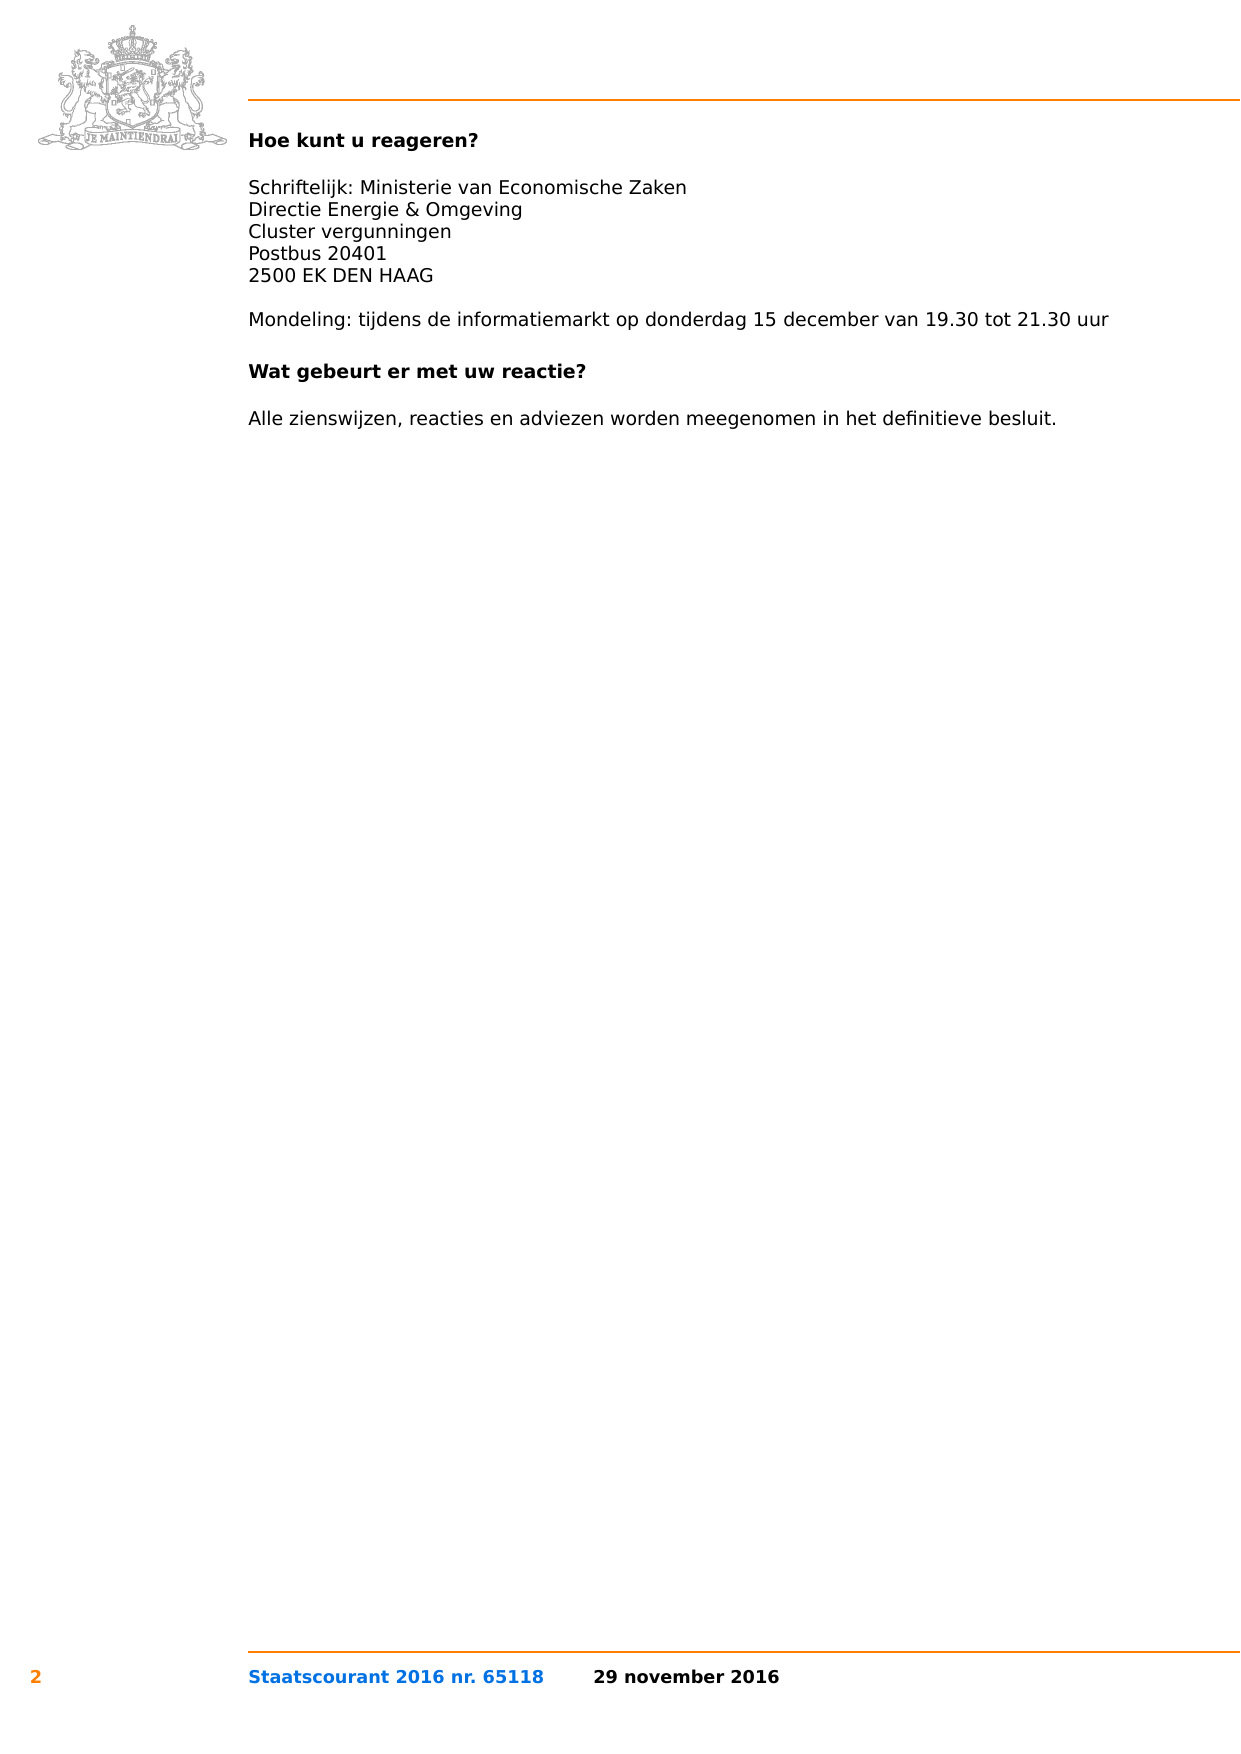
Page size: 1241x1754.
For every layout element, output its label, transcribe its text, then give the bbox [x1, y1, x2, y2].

text Schriftelijk: Ministerie van Economische Zaken [248, 177, 1163, 199]
text Directie Energie & Omgeving [248, 199, 1163, 221]
text 2500 EK DEN HAAG [248, 265, 1163, 287]
subtitle Wat gebeurt er met uw reactie? [248, 361, 1163, 383]
text Cluster vergunningen [248, 221, 1163, 243]
subtitle Hoe kunt u reageren? [248, 130, 1163, 152]
text Alle zienswijzen, reacties en adviezen worden meegenomen in het definitieve besluit. [248, 408, 1163, 429]
picture [38, 25, 227, 150]
text Postbus 20401 [248, 243, 1163, 265]
text Mondeling: tijdens de informatiemarkt op donderdag 15 december van 19.30 tot 21.30 uur [248, 309, 1163, 331]
